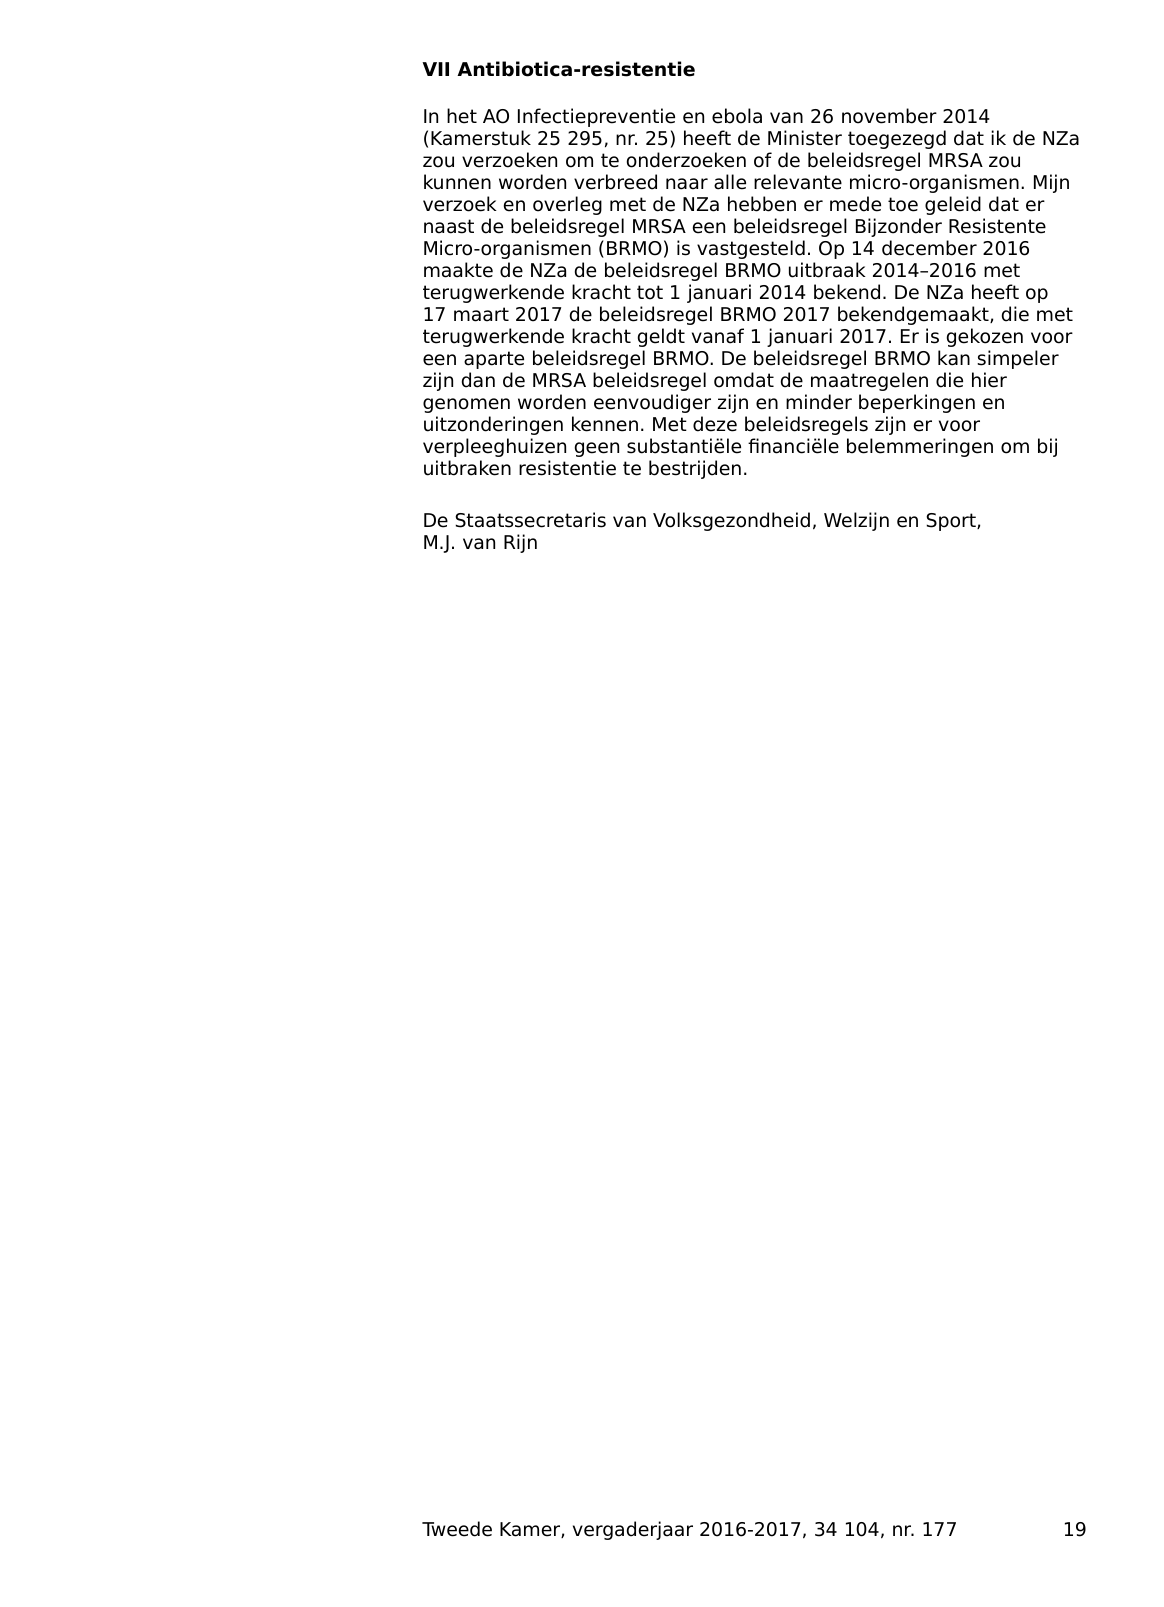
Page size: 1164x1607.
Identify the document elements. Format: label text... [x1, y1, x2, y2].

text De Staatssecretaris van Volksgezondheid, Welzijn en Sport, M.J. van Rijn [422, 510, 1087, 554]
subtitle VII Antibiotica-resistentie [422, 59, 1087, 81]
text In het AO Infectiepreventie en ebola van 26 november 2014 (Kamerstuk 25 295, nr. 25) heeft de Minister toegezegd dat ik de NZa zou verzoeken om te onderzoeken of de beleidsregel MRSA zou kunnen worden verbreed naar alle relevante micro-organismen. Mijn verzoek en overleg met de NZa hebben er mede toe geleid dat er naast de beleidsregel MRSA een beleidsregel Bijzonder Resistente Micro-organismen (BRMO) is vastgesteld. Op 14 december 2016 maakte de NZa de beleidsregel BRMO uitbraak 2014–2016 met terugwerkende kracht tot 1 januari 2014 bekend. De NZa heeft op 17 maart 2017 de beleidsregel BRMO 2017 bekendgemaakt, die met terugwerkende kracht geldt vanaf 1 januari 2017. Er is gekozen voor een aparte beleidsregel BRMO. De beleidsregel BRMO kan simpeler zijn dan de MRSA beleidsregel omdat de maatregelen die hier genomen worden eenvoudiger zijn en minder beperkingen en uitzonderingen kennen. Met deze beleidsregels zijn er voor verpleeghuizen geen substantiële financiële belemmeringen om bij uitbraken resistentie te bestrijden. [422, 106, 1087, 480]
